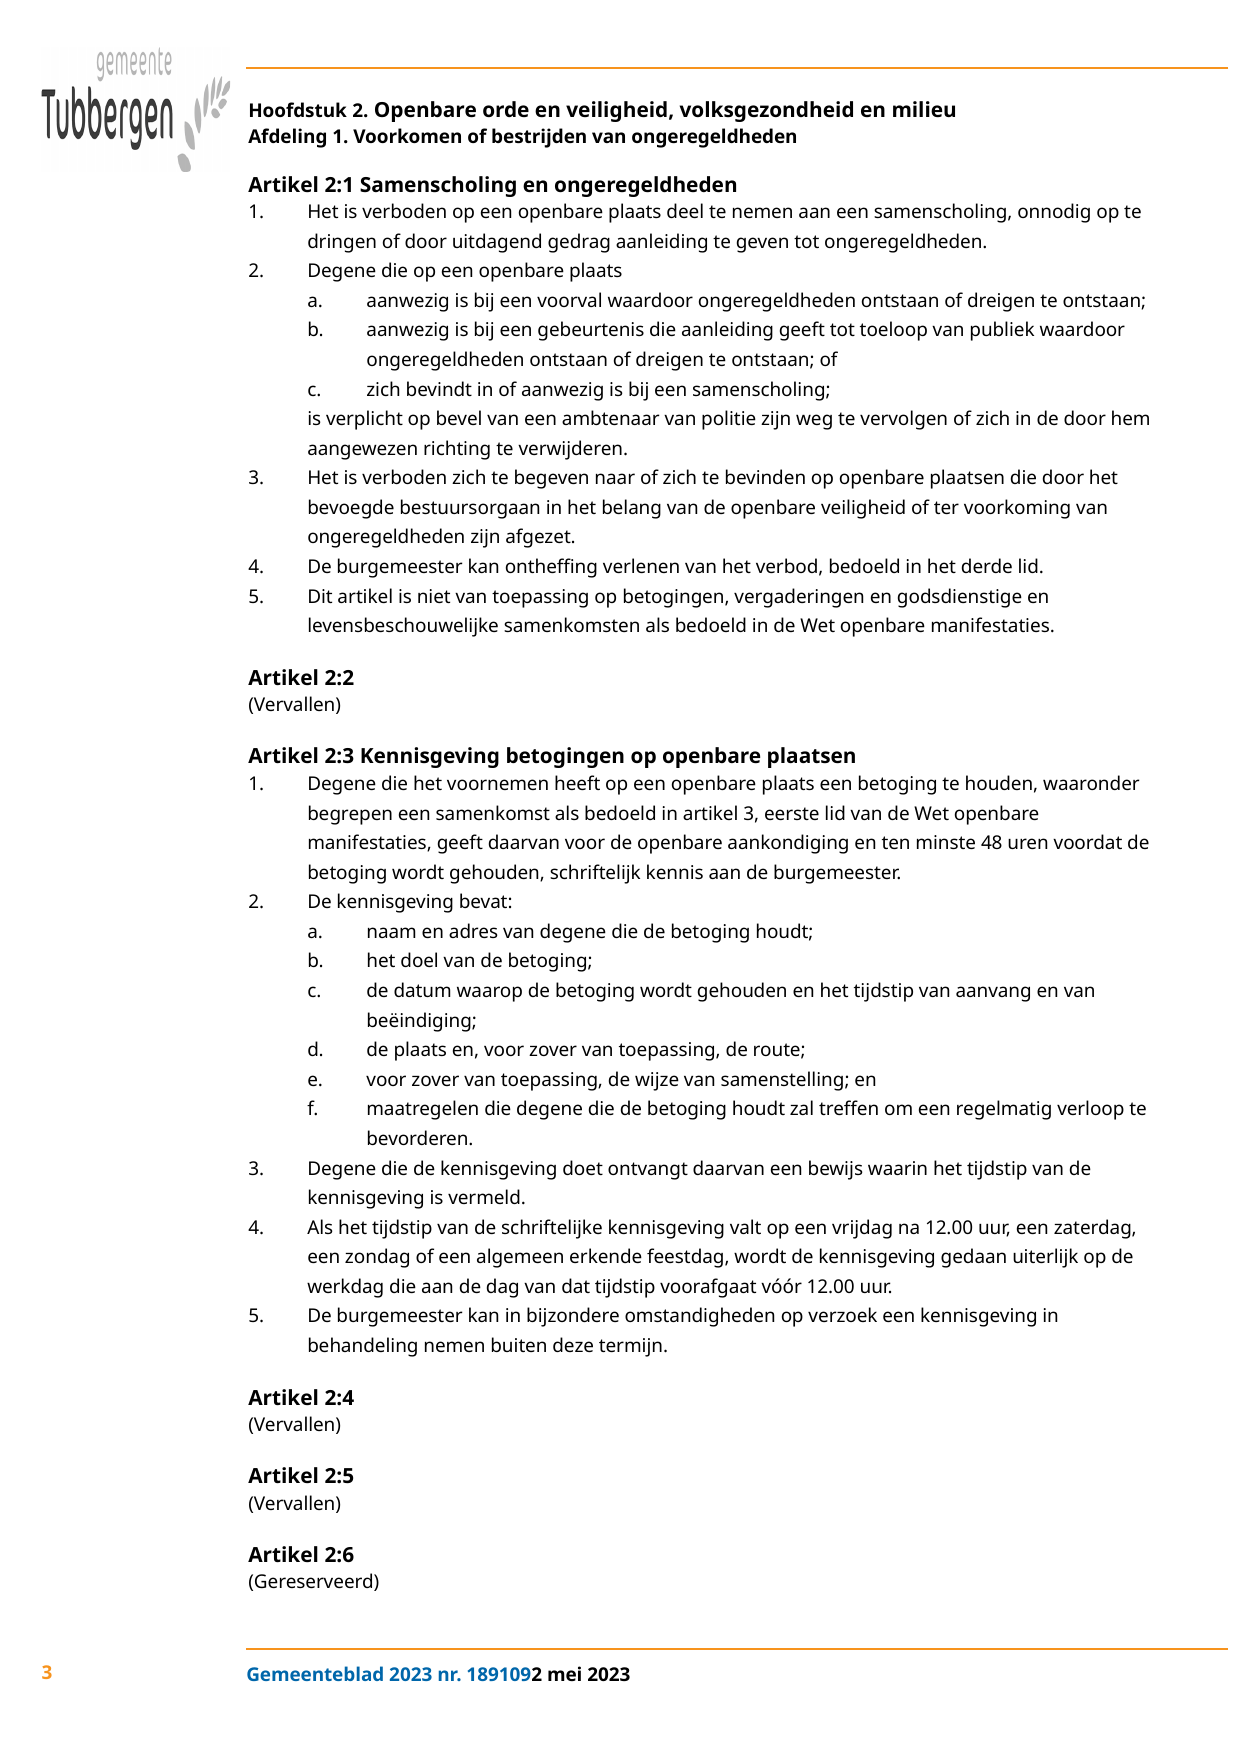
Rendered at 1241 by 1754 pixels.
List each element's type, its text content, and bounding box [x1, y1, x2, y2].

list de plaats en, voor zover van toepassing, de route; [307, 1036, 1152, 1062]
text Artikel 2:5 [248, 1461, 1152, 1490]
text Artikel 2:4 [248, 1383, 1152, 1411]
list zich bevindt in of aanwezig is bij een samenscholing; [307, 376, 1152, 401]
list aanwezig is bij een voorval waardoor ongeregeldheden ontstaan of dreigen te ontstaan; [307, 287, 1152, 313]
list De kennisgeving bevat: [248, 888, 1152, 914]
list aanwezig is bij een gebeurtenis die aanleiding geeft tot toeloop van publiek waardoor ongeregeldheden ontstaan of dreigen te ontstaan; of [307, 317, 1152, 372]
list het doel van de betoging; [307, 948, 1152, 973]
text (Vervallen) [248, 691, 1152, 717]
list de datum waarop de betoging wordt gehouden en het tijdstip van aanvang en van beëindiging; [307, 977, 1152, 1032]
list De burgemeester kan in bijzondere omstandigheden op verzoek een kennisgeving in behandeling nemen buiten deze termijn. [248, 1303, 1152, 1358]
text Hoofdstuk 2. Openbare orde en veiligheid, volksgezondheid en milieu [248, 95, 1152, 123]
text (Gereserveerd) [248, 1569, 1152, 1594]
text Afdeling 1. Voorkomen of bestrijden van ongeregeldheden [248, 123, 1152, 149]
list maatregelen die degene die de betoging houdt zal treffen om een regelmatig verloop te bevorderen. [307, 1096, 1152, 1151]
list Degene die het voornemen heeft op een openbare plaats een betoging te houden, waaronder begrepen een samenkomst als bedoeld in artikel 3, eerste lid van de Wet openbare manifestaties, geeft daarvan voor de openbare aankondiging en ten minste 48 uren voordat de betoging wordt gehouden, schriftelijk kennis aan de burgemeester. [248, 770, 1152, 884]
text (Vervallen) [248, 1490, 1152, 1516]
list naam en adres van degene die de betoging houdt; [307, 918, 1152, 944]
text (Vervallen) [248, 1411, 1152, 1437]
text Artikel 2:1 Samenscholing en ongeregeldheden [248, 170, 1152, 198]
list Het is verboden op een openbare plaats deel te nemen aan een samenscholing, onnodig op te dringen of door uitdagend gedrag aanleiding te geven tot ongeregeldheden. [248, 198, 1152, 253]
list Het is verboden zich te begeven naar of zich te bevinden op openbare plaatsen die door het bevoegde bestuursorgaan in het belang van de openbare veiligheid of ter voorkoming van ongeregeldheden zijn afgezet. [248, 464, 1152, 549]
list Dit artikel is niet van toepassing op betogingen, vergaderingen en godsdienstige en levensbeschouwelijke samenkomsten als bedoeld in de Wet openbare manifestaties. [248, 583, 1152, 638]
list voor zover van toepassing, de wijze van samenstelling; en [307, 1066, 1152, 1092]
list Degene die de kennisgeving doet ontvangt daarvan een bewijs waarin het tijdstip van de kennisgeving is vermeld. [248, 1155, 1152, 1210]
text Artikel 2:2 [248, 663, 1152, 691]
list De burgemeester kan ontheffing verlenen van het verbod, bedoeld in het derde lid. [248, 553, 1152, 579]
text Artikel 2:3 Kennisgeving betogingen op openbare plaatsen [248, 742, 1152, 770]
list is verplicht op bevel van een ambtenaar van politie zijn weg te vervolgen of zich in de door hem aangewezen richting te verwijderen. [248, 405, 1152, 461]
list Degene die op een openbare plaats [248, 257, 1152, 283]
list Als het tijdstip van de schriftelijke kennisgeving valt op een vrijdag na 12.00 uur, een zaterdag, een zondag of een algemeen erkende feestdag, wordt de kennisgeving gedaan uiterlijk op de werkdag die aan de dag van dat tijdstip voorafgaat vóór 12.00 uur. [248, 1214, 1152, 1299]
text Artikel 2:6 [248, 1540, 1152, 1569]
picture [41, 47, 231, 172]
